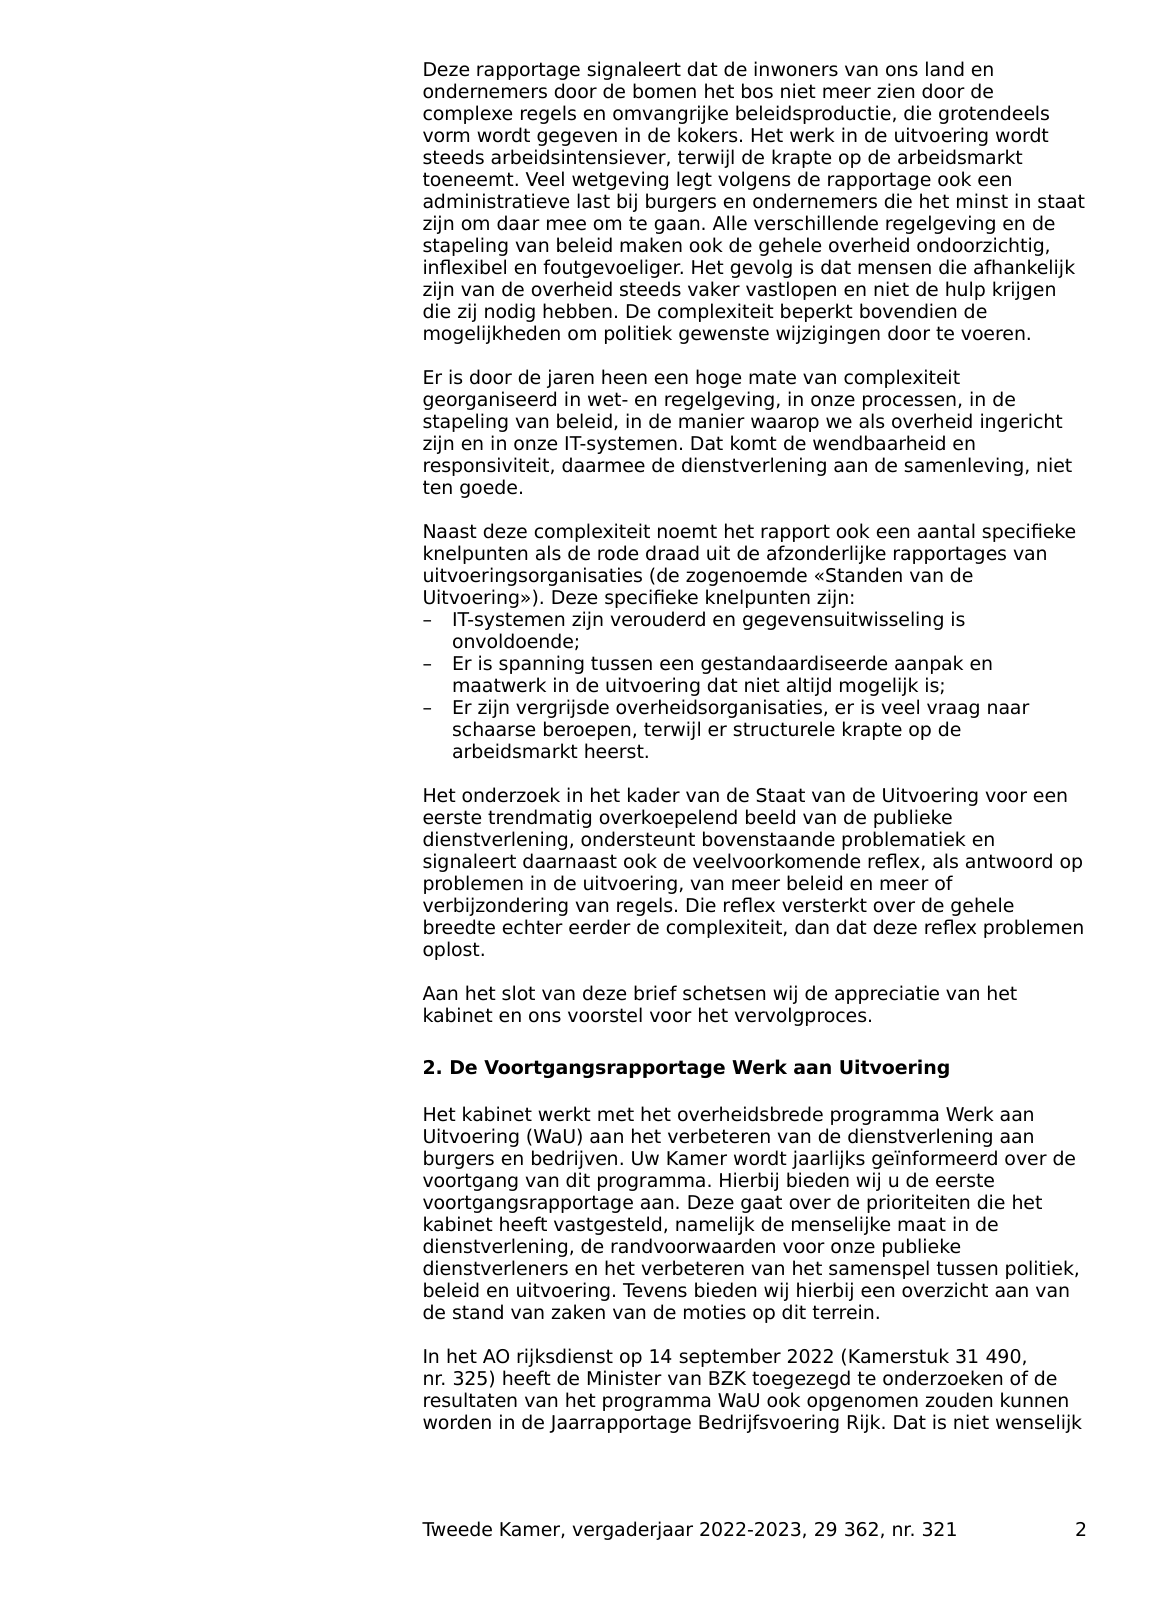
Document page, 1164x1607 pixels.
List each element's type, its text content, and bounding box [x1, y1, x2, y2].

text – Er is spanning tussen een gestandaardiseerde aanpak en maatwerk in de uitvoering dat niet altijd mogelijk is; [422, 653, 1087, 697]
text – IT-systemen zijn verouderd en gegevensuitwisseling is onvoldoende; [422, 609, 1087, 653]
text – Er zijn vergrijsde overheidsorganisaties, er is veel vraag naar schaarse beroepen, terwijl er structurele krapte op de arbeidsmarkt heerst. [422, 697, 1087, 763]
text Het kabinet werkt met het overheidsbrede programma Werk aan Uitvoering (WaU) aan het verbeteren van de dienstverlening aan burgers en bedrijven. Uw Kamer wordt jaarlijks geïnformeerd over de voortgang van dit programma. Hierbij bieden wij u de eerste voortgangsrapportage aan. Deze gaat over de prioriteiten die het kabinet heeft vastgesteld, namelijk de menselijke maat in de dienstverlening, de randvoorwaarden voor onze publieke dienstverleners en het verbeteren van het samenspel tussen politiek, beleid en uitvoering. Tevens bieden wij hierbij een overzicht aan van de stand van zaken van de moties op dit terrein. [422, 1104, 1087, 1324]
text Aan het slot van deze brief schetsen wij de appreciatie van het kabinet en ons voorstel voor het vervolgproces. [422, 983, 1087, 1027]
text Er is door de jaren heen een hoge mate van complexiteit georganiseerd in wet- en regelgeving, in onze processen, in de stapeling van beleid, in de manier waarop we als overheid ingericht zijn en in onze IT-systemen. Dat komt de wendbaarheid en responsiviteit, daarmee de dienstverlening aan de samenleving, niet ten goede. [422, 367, 1087, 499]
text Naast deze complexiteit noemt het rapport ook een aantal specifieke knelpunten als de rode draad uit de afzonderlijke rapportages van uitvoeringsorganisaties (de zogenoemde «Standen van de Uitvoering»). Deze specifieke knelpunten zijn: [422, 521, 1087, 609]
text Deze rapportage signaleert dat de inwoners van ons land en ondernemers door de bomen het bos niet meer zien door de complexe regels en omvangrijke beleidsproductie, die grotendeels vorm wordt gegeven in de kokers. Het werk in de uitvoering wordt steeds arbeidsintensiever, terwijl de krapte op de arbeidsmarkt toeneemt. Veel wetgeving legt volgens de rapportage ook een administratieve last bij burgers en ondernemers die het minst in staat zijn om daar mee om te gaan. Alle verschillende regelgeving en de stapeling van beleid maken ook de gehele overheid ondoorzichtig, inflexibel en foutgevoeliger. Het gevolg is dat mensen die afhankelijk zijn van de overheid steeds vaker vastlopen en niet de hulp krijgen die zij nodig hebben. De complexiteit beperkt bovendien de mogelijkheden om politiek gewenste wijzigingen door te voeren. [422, 59, 1087, 345]
subtitle 2. De Voortgangsrapportage Werk aan Uitvoering [422, 1057, 1087, 1079]
text Het onderzoek in het kader van de Staat van de Uitvoering voor een eerste trendmatig overkoepelend beeld van de publieke dienstverlening, ondersteunt bovenstaande problematiek en signaleert daarnaast ook de veelvoorkomende reflex, als antwoord op problemen in de uitvoering, van meer beleid en meer of verbijzondering van regels. Die reflex versterkt over de gehele breedte echter eerder de complexiteit, dan dat deze reflex problemen oplost. [422, 785, 1087, 961]
text In het AO rijksdienst op 14 september 2022 (Kamerstuk 31 490, nr. 325) heeft de Minister van BZK toegezegd te onderzoeken of de resultaten van het programma WaU ook opgenomen zouden kunnen worden in de Jaarrapportage Bedrijfsvoering Rijk. Dat is niet wenselijk [422, 1346, 1087, 1434]
